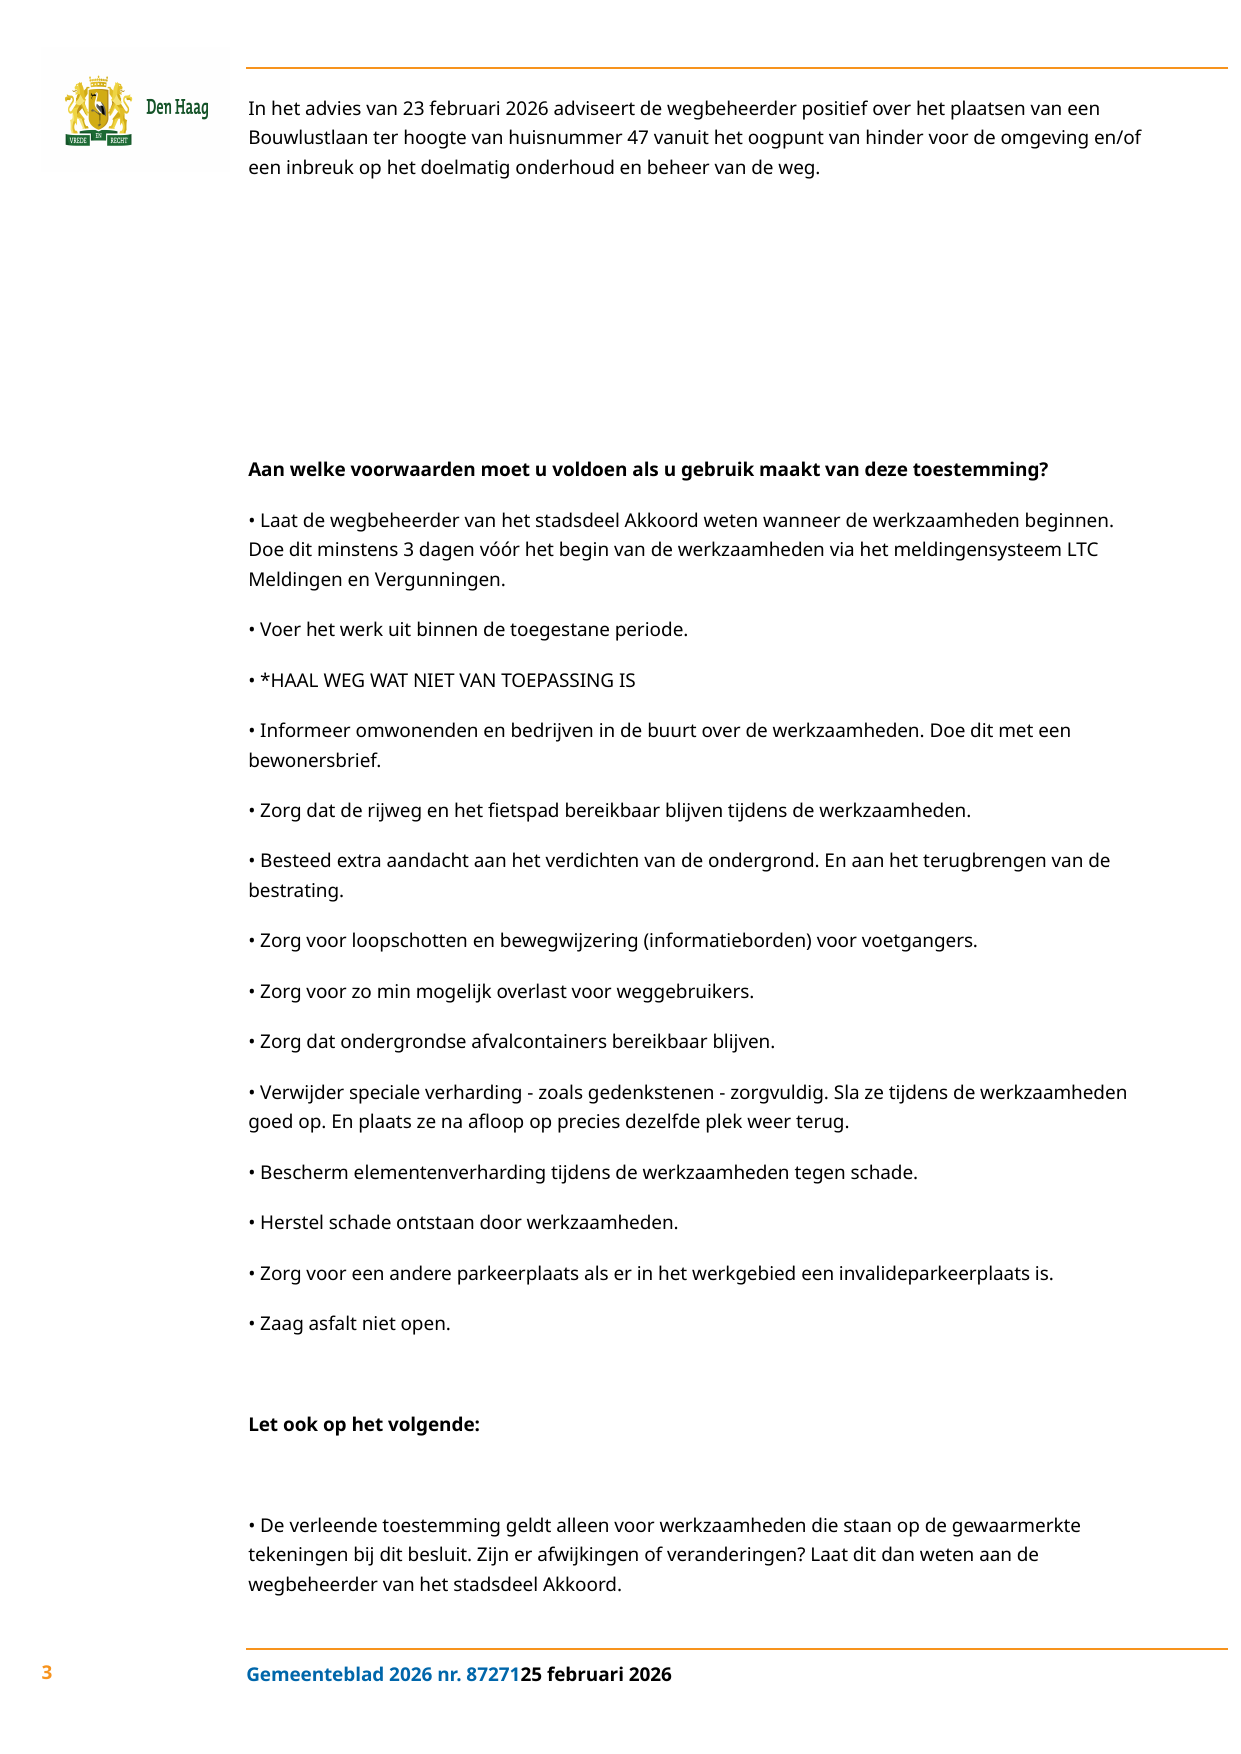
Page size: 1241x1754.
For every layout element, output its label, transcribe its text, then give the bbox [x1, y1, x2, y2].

text • Zaag asfalt niet open. [248, 1310, 1152, 1336]
picture [41, 47, 231, 172]
text • Bescherm elementenverharding tijdens de werkzaamheden tegen schade. [248, 1159, 1152, 1185]
text Aan welke voorwaarden moet u voldoen als u gebruik maakt van deze toestemming? [248, 456, 1152, 482]
text • Zorg voor zo min mogelijk overlast voor weggebruikers. [248, 978, 1152, 1004]
text • Laat de wegbeheerder van het stadsdeel Akkoord weten wanneer de werkzaamheden beginnen. Doe dit minstens 3 dagen vóór het begin van de werkzaamheden via het meldingensysteem LTC Meldingen en Vergunningen. [248, 507, 1152, 592]
text • Zorg dat ondergrondse afvalcontainers bereikbaar blijven. [248, 1028, 1152, 1054]
text • Besteed extra aandacht aan het verdichten van de ondergrond. En aan het terugbrengen van de bestrating. [248, 848, 1152, 903]
text • Zorg voor een andere parkeerplaats als er in het werkgebied een invalideparkeerplaats is. [248, 1260, 1152, 1286]
text • Zorg dat de rijweg en het fietspad bereikbaar blijven tijdens de werkzaamheden. [248, 797, 1152, 823]
text • Herstel schade ontstaan door werkzaamheden. [248, 1209, 1152, 1235]
text Let ook op het volgende: [248, 1411, 1152, 1437]
text • Verwijder speciale verharding - zoals gedenkstenen - zorgvuldig. Sla ze tijdens de werkzaamheden goed op. En plaats ze na afloop op precies dezelfde plek weer terug. [248, 1079, 1152, 1134]
text • Voer het werk uit binnen de toegestane periode. [248, 616, 1152, 642]
text • Informeer omwonenden en bedrijven in de buurt over de werkzaamheden. Doe dit met een bewonersbrief. [248, 717, 1152, 773]
text • De verleende toestemming geldt alleen voor werkzaamheden die staan op de gewaarmerkte tekeningen bij dit besluit. Zijn er afwijkingen of veranderingen? Laat dit dan weten aan de wegbeheerder van het stadsdeel Akkoord. [248, 1512, 1152, 1597]
text • *HAAL WEG WAT NIET VAN TOEPASSING IS [248, 667, 1152, 693]
text In het advies van 23 februari 2026 adviseert de wegbeheerder positief over het plaatsen van een Bouwlustlaan ter hoogte van huisnummer 47 vanuit het oogpunt van hinder voor de omgeving en/of een inbreuk op het doelmatig onderhoud en beheer van de weg. [248, 95, 1152, 180]
text • Zorg voor loopschotten en bewegwijzering (informatieborden) voor voetgangers. [248, 928, 1152, 953]
